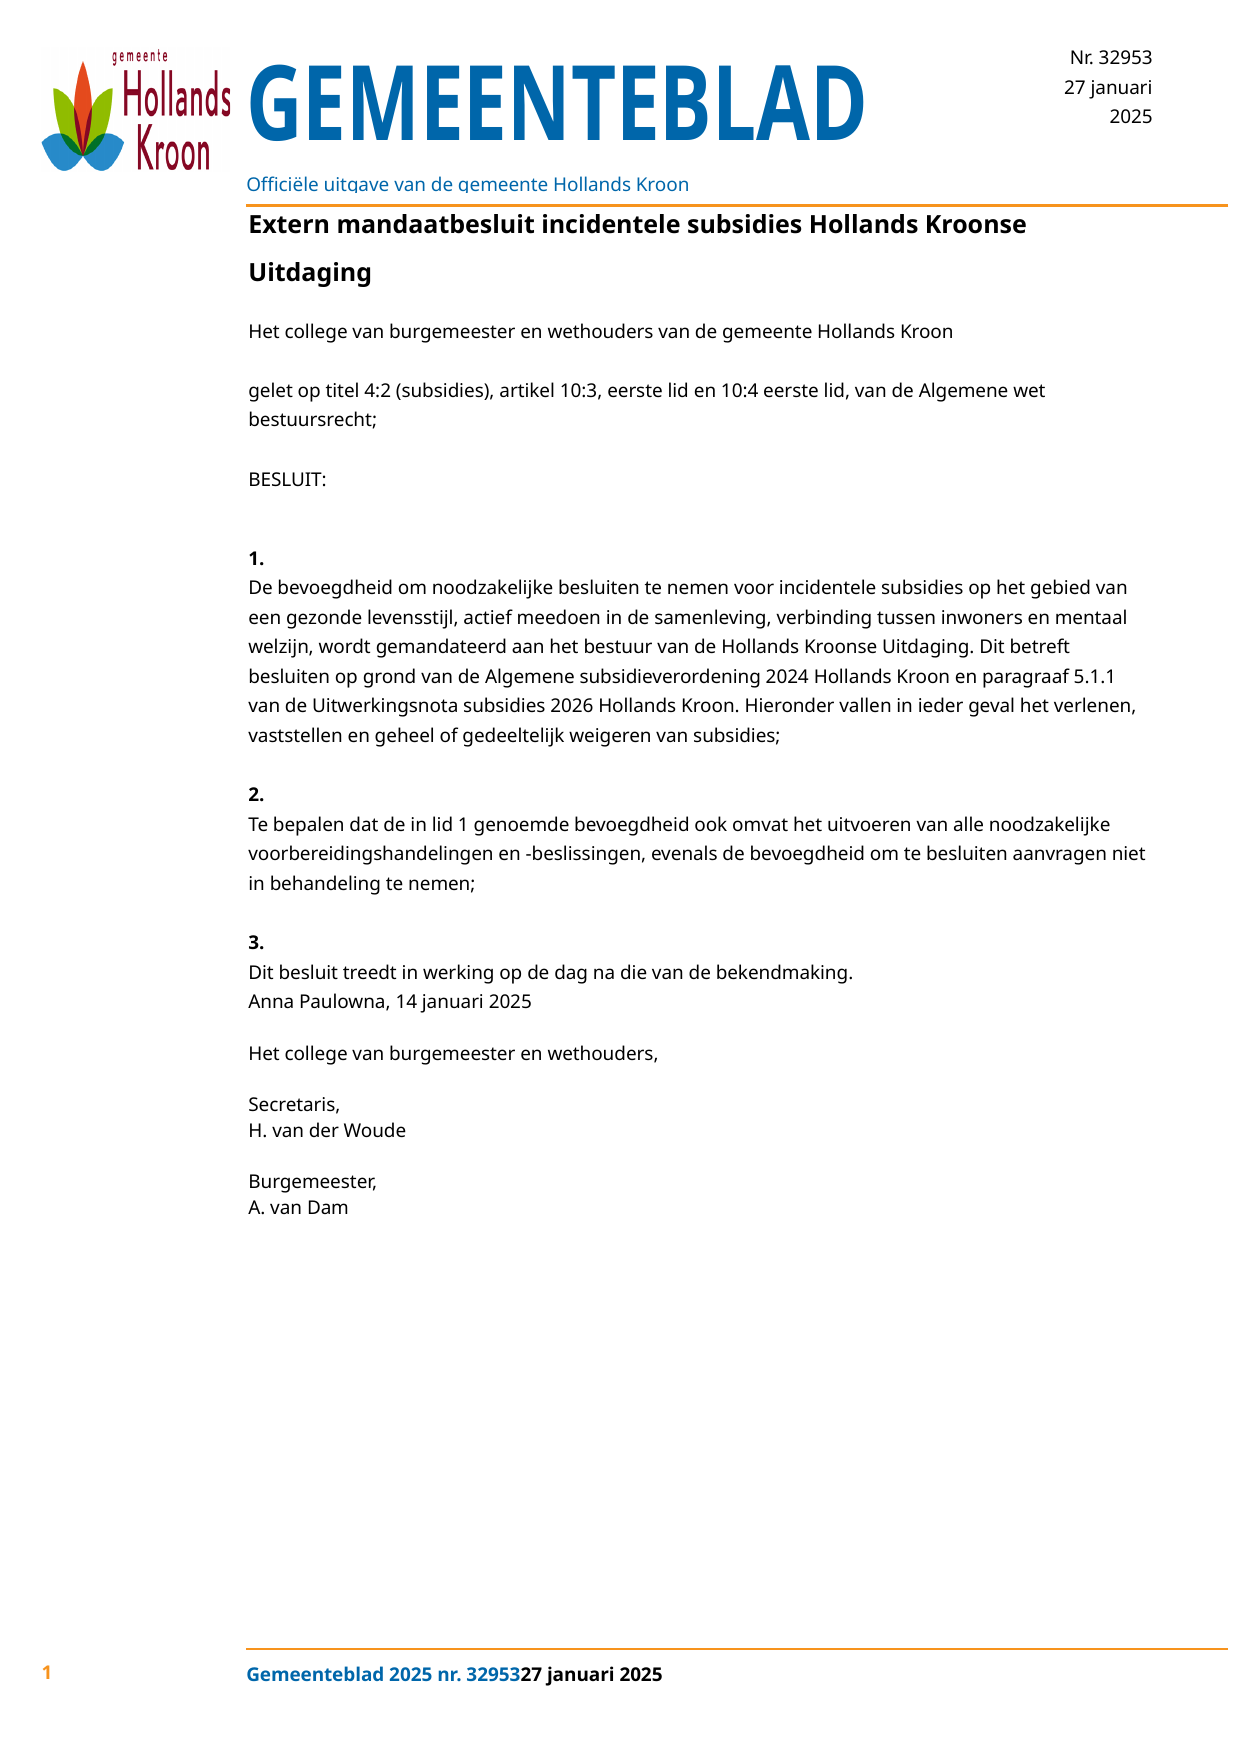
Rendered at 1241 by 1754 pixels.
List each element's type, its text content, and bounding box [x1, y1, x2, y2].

text 3. [248, 929, 1152, 955]
text A. van Dam [248, 1194, 1152, 1220]
text H. van der Woude [248, 1117, 1152, 1143]
text Te bepalen dat de in lid 1 genoemde bevoegdheid ook omvat het uitvoeren van alle noodzakelijke voorbereidingshandelingen en -beslissingen, evenals de bevoegdheid om te besluiten aanvragen niet in behandeling te nemen; [248, 811, 1152, 896]
text Secretaris, [248, 1091, 1152, 1117]
text Extern mandaatbesluit incidentele subsidies Hollands Kroonse Uitdaging [248, 207, 1152, 288]
text Dit besluit treedt in werking op de dag na die van de bekendmaking. [248, 959, 1152, 984]
text Burgemeester, [248, 1168, 1152, 1194]
text 1. [248, 545, 1152, 570]
text Het college van burgemeester en wethouders van de gemeente Hollands Kroon [248, 318, 1152, 344]
text 2. [248, 781, 1152, 807]
text Het college van burgemeester en wethouders, [248, 1040, 1152, 1066]
text Anna Paulowna, 14 januari 2025 [248, 988, 1152, 1014]
picture [41, 47, 231, 172]
text BESLUIT: [248, 466, 1152, 492]
text gelet op titel 4:2 (subsidies), artikel 10:3, eerste lid en 10:4 eerste lid, van de Algemene wet bestuursrecht; [248, 377, 1152, 432]
text De bevoegdheid om noodzakelijke besluiten te nemen voor incidentele subsidies op het gebied van een gezonde levensstijl, actief meedoen in de samenleving, verbinding tussen inwoners en mentaal welzijn, wordt gemandateerd aan het bestuur van de Hollands Kroonse Uitdaging. Dit betreft besluiten op grond van de Algemene subsidieverordening 2024 Hollands Kroon en paragraaf 5.1.1 van de Uitwerkingsnota subsidies 2026 Hollands Kroon. Hieronder vallen in ieder geval het verlenen, vaststellen en geheel of gedeeltelijk weigeren van subsidies; [248, 574, 1152, 748]
